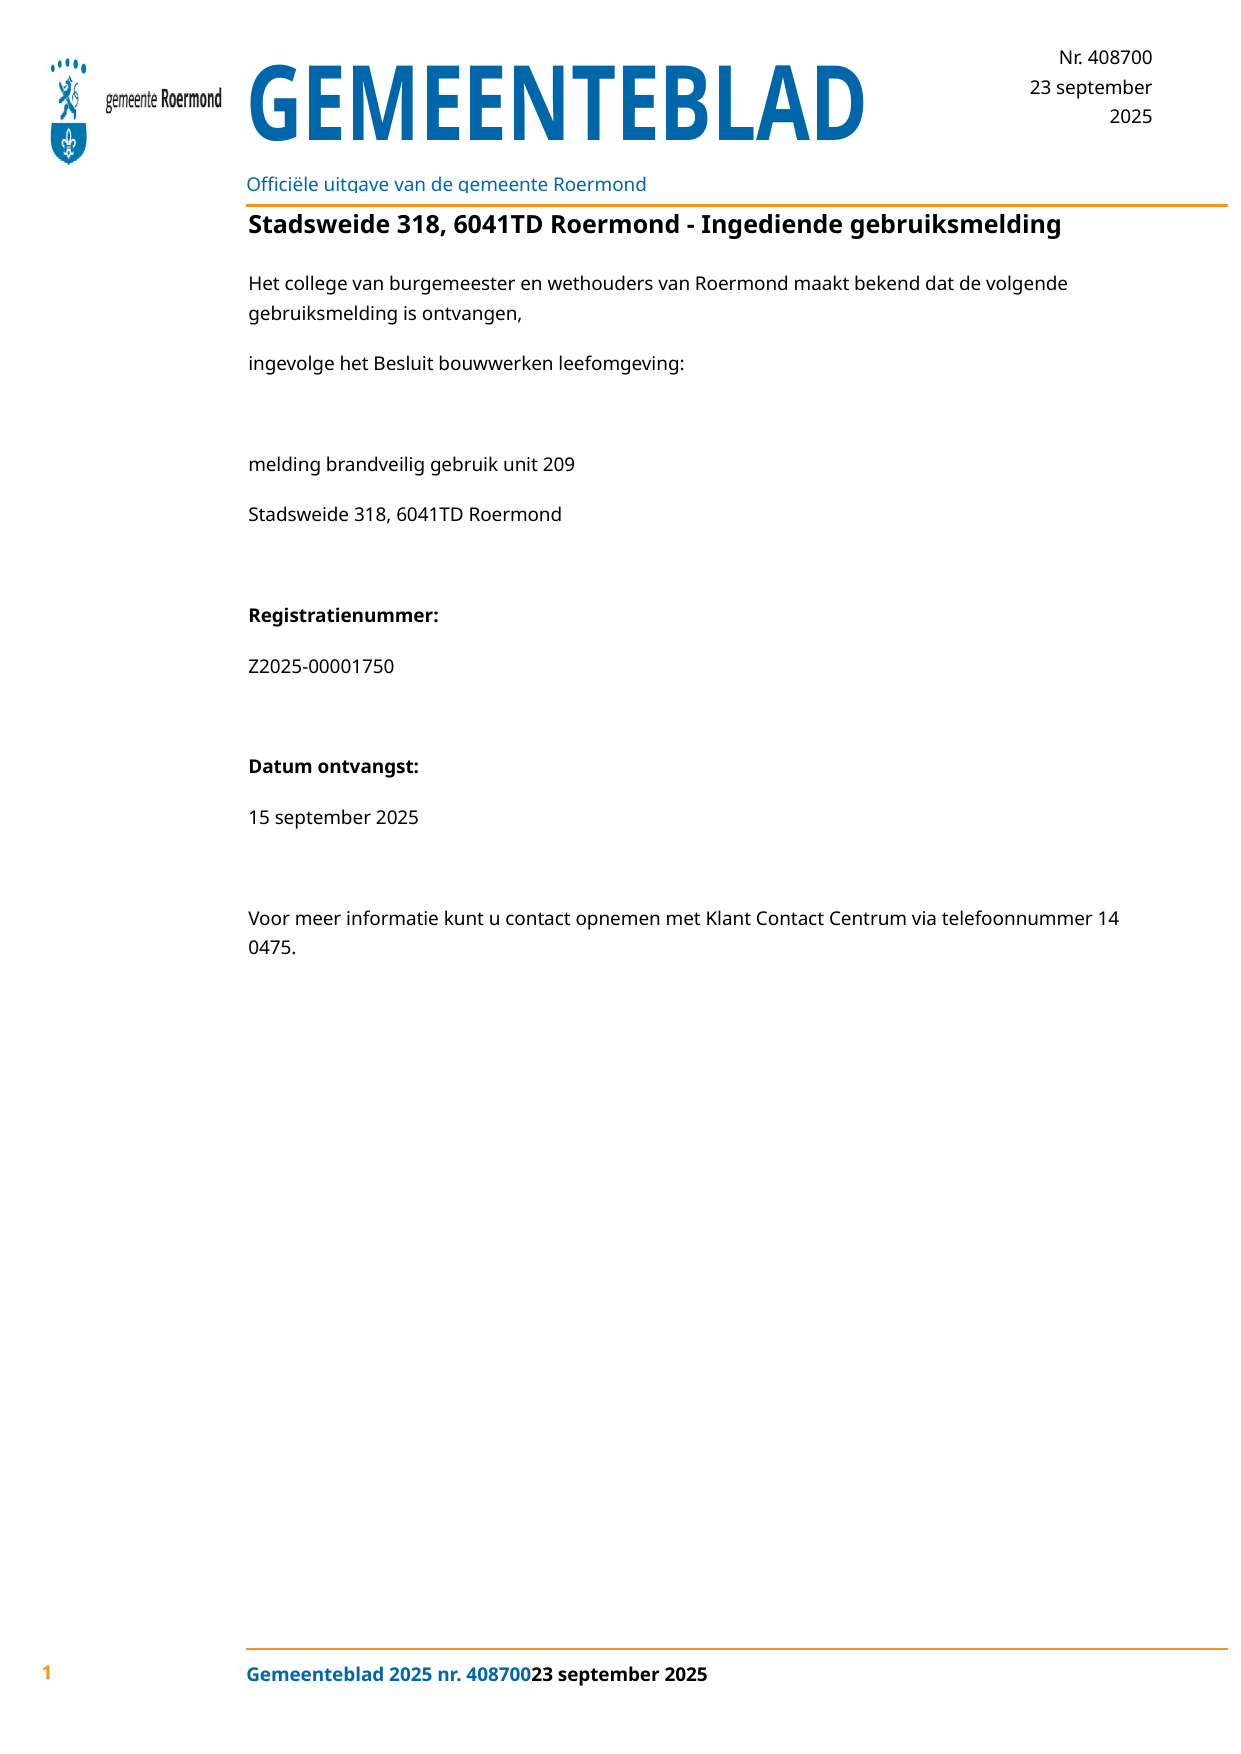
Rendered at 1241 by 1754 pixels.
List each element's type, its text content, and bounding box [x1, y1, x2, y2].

text Z2025-00001750 [248, 653, 1152, 678]
picture [41, 47, 231, 172]
text Stadsweide 318, 6041TD Roermond - Ingediende gebruiksmelding [248, 207, 1152, 241]
text melding brandveilig gebruik unit 209 [248, 451, 1152, 477]
text Voor meer informatie kunt u contact opnemen met Klant Contact Centrum via telefoonnummer 14 0475. [248, 905, 1152, 960]
text Het college van burgemeester en wethouders van Roermond maakt bekend dat de volgende gebruiksmelding is ontvangen, [248, 270, 1152, 326]
text ingevolge het Besluit bouwwerken leefomgeving: [248, 350, 1152, 376]
text Datum ontvangst: [248, 754, 1152, 779]
text Registratienummer: [248, 602, 1152, 628]
text Stadsweide 318, 6041TD Roermond [248, 502, 1152, 527]
text 15 september 2025 [248, 804, 1152, 830]
